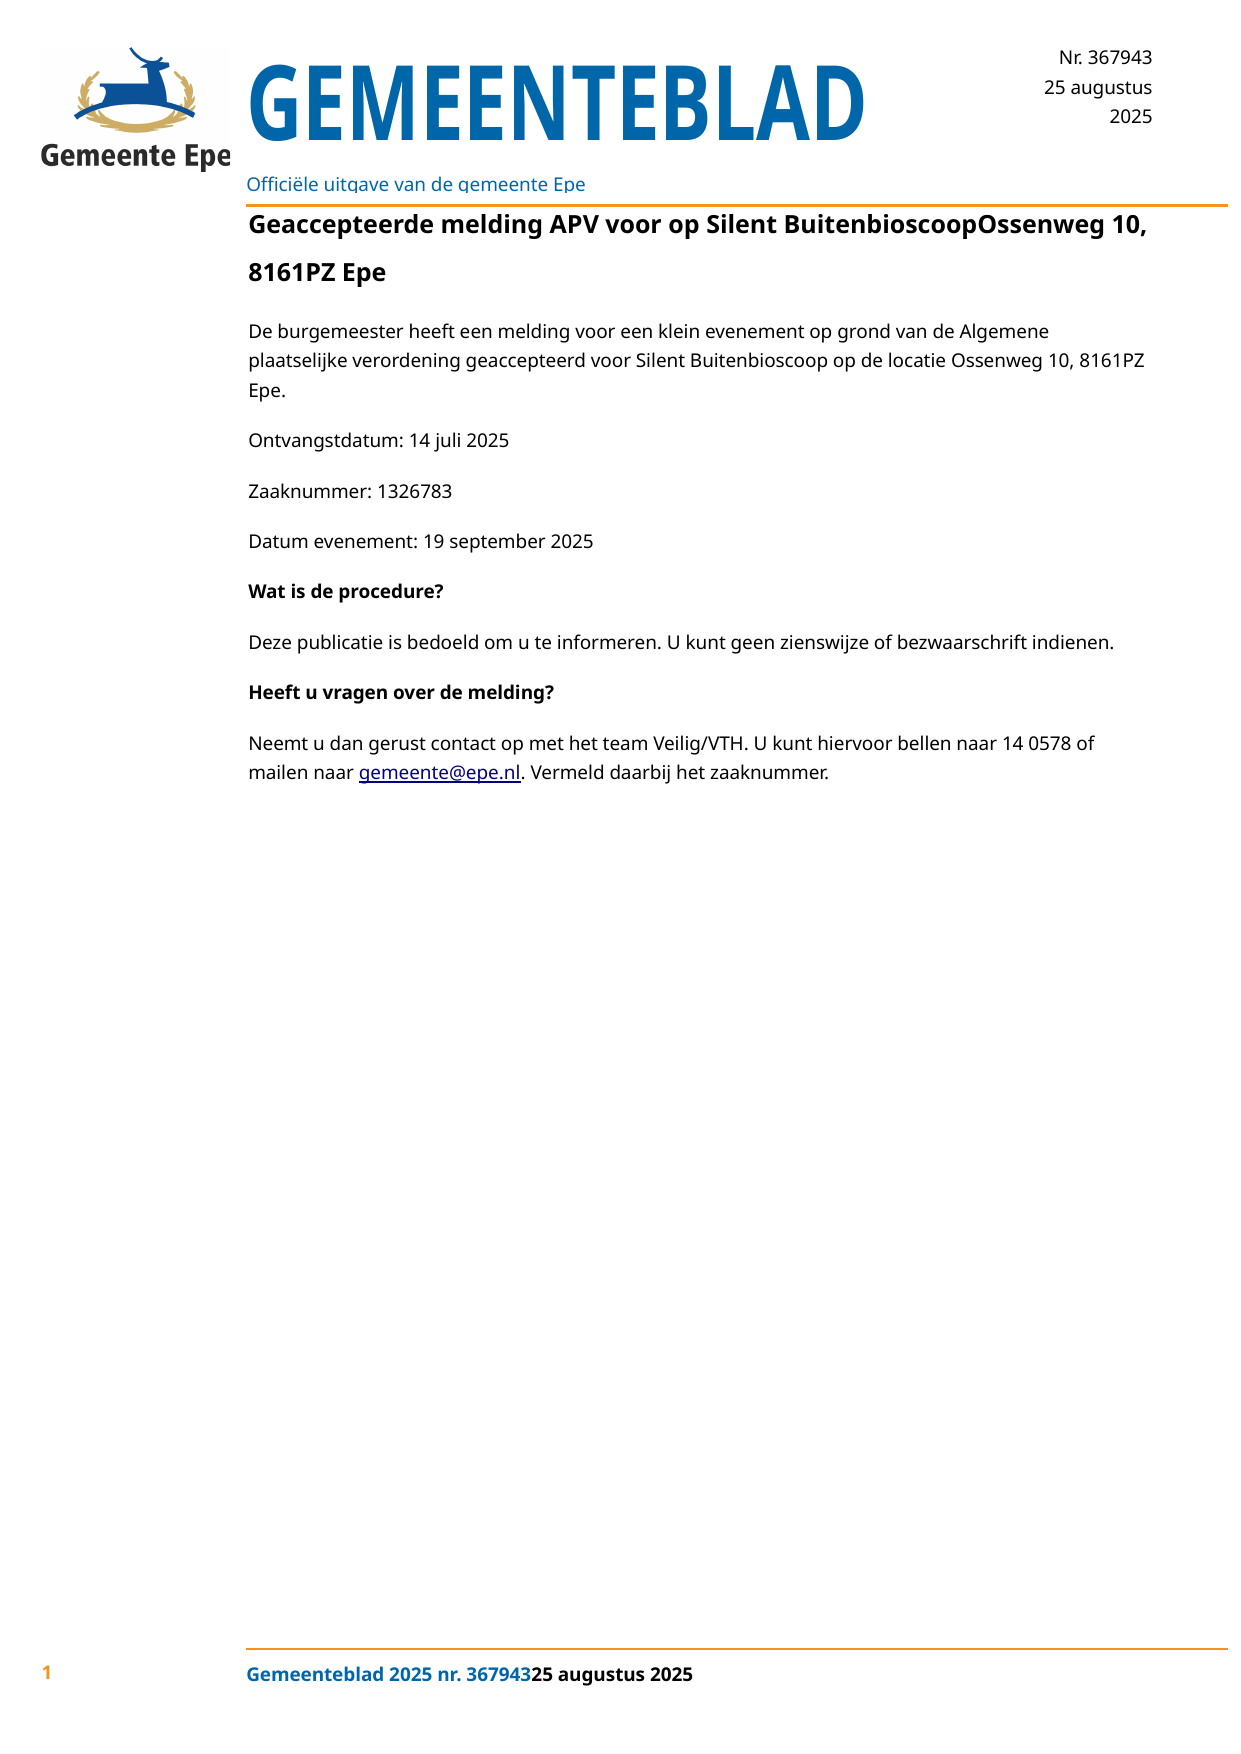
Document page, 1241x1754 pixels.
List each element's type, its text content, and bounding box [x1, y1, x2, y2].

text Zaaknummer: 1326783 [248, 478, 1152, 504]
text Neemt u dan gerust contact op met het team Veilig/VTH. U kunt hiervoor bellen naar 14 0578 of mailen naar gemeente@epe.nl. Vermeld daarbij het zaaknummer. [248, 730, 1152, 785]
text Datum evenement: 19 september 2025 [248, 528, 1152, 554]
text Heeft u vragen over de melding? [248, 679, 1152, 705]
text Deze publicatie is bedoeld om u te informeren. U kunt geen zienswijze of bezwaarschrift indienen. [248, 629, 1152, 655]
text Geaccepteerde melding APV voor op Silent BuitenbioscoopOssenweg 10, 8161PZ Epe [248, 207, 1152, 288]
text Ontvangstdatum: 14 juli 2025 [248, 427, 1152, 453]
text Wat is de procedure? [248, 579, 1152, 604]
text De burgemeester heeft een melding voor een klein evenement op grond van de Algemene plaatselijke verordening geaccepteerd voor Silent Buitenbioscoop op de locatie Ossenweg 10, 8161PZ Epe. [248, 318, 1152, 403]
picture [41, 47, 231, 172]
